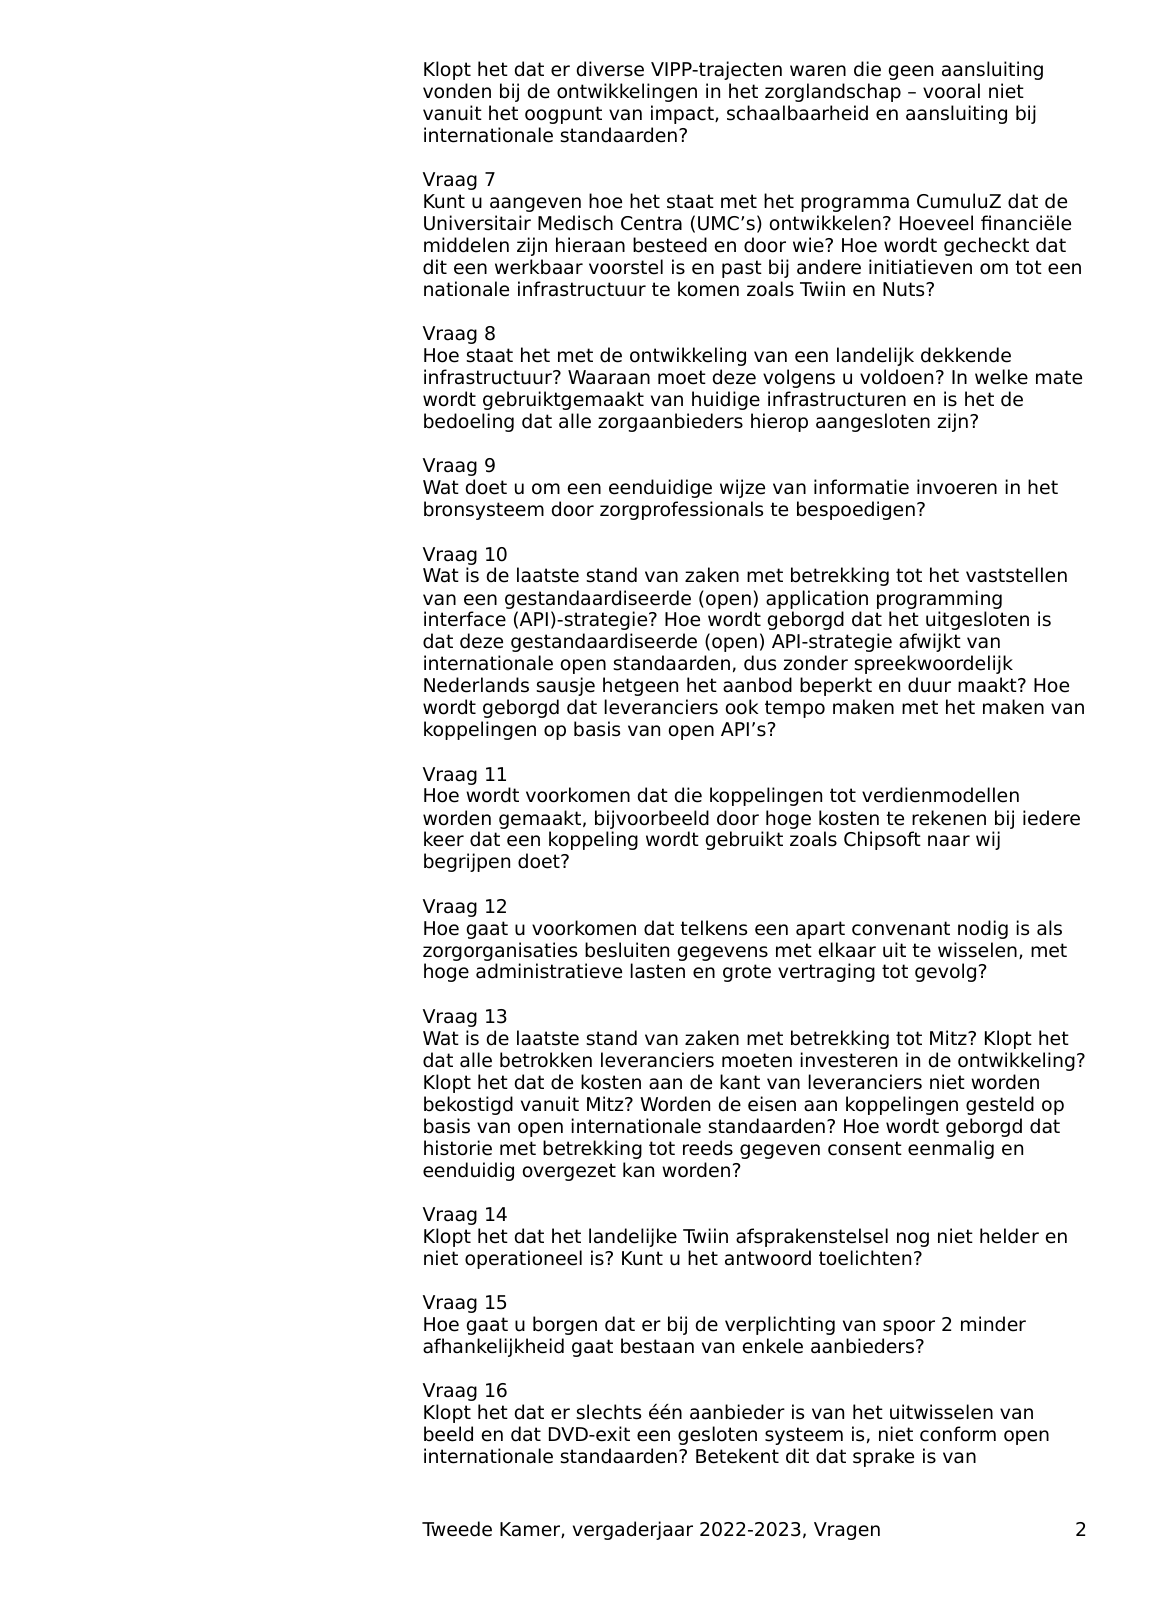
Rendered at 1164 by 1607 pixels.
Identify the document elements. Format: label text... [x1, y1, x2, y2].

text Vraag 7 [422, 169, 1087, 191]
text Hoe gaat u borgen dat er bij de verplichting van spoor 2 minder afhankelijkheid gaat bestaan van enkele aanbieders? [422, 1314, 1087, 1358]
text Wat is de laatste stand van zaken met betrekking tot het vaststellen van een gestandaardiseerde (open) application programming interface (API)-strategie? Hoe wordt geborgd dat het uitgesloten is dat deze gestandaardiseerde (open) API-strategie afwijkt van internationale open standaarden, dus zonder spreekwoordelijk Nederlands sausje hetgeen het aanbod beperkt en duur maakt? Hoe wordt geborgd dat leveranciers ook tempo maken met het maken van koppelingen op basis van open API’s? [422, 565, 1087, 741]
text Hoe staat het met de ontwikkeling van een landelijk dekkende infrastructuur? Waaraan moet deze volgens u voldoen? In welke mate wordt gebruiktgemaakt van huidige infrastructuren en is het de bedoeling dat alle zorgaanbieders hierop aangesloten zijn? [422, 345, 1087, 433]
text Vraag 9 [422, 455, 1087, 477]
text Klopt het dat er slechts één aanbieder is van het uitwisselen van beeld en dat DVD-exit een gesloten systeem is, niet conform open internationale standaarden? Betekent dit dat sprake is van [422, 1402, 1087, 1468]
text Vraag 8 [422, 323, 1087, 345]
text Klopt het dat het landelijke Twiin afsprakenstelsel nog niet helder en niet operationeel is? Kunt u het antwoord toelichten? [422, 1226, 1087, 1269]
text Vraag 11 [422, 763, 1087, 785]
text Hoe gaat u voorkomen dat telkens een apart convenant nodig is als zorgorganisaties besluiten gegevens met elkaar uit te wisselen, met hoge administratieve lasten en grote vertraging tot gevolg? [422, 917, 1087, 983]
text Wat is de laatste stand van zaken met betrekking tot Mitz? Klopt het dat alle betrokken leveranciers moeten investeren in de ontwikkeling? Klopt het dat de kosten aan de kant van leveranciers niet worden bekostigd vanuit Mitz? Worden de eisen aan koppelingen gesteld op basis van open internationale standaarden? Hoe wordt geborgd dat historie met betrekking tot reeds gegeven consent eenmalig en eenduidig overgezet kan worden? [422, 1028, 1087, 1181]
text Klopt het dat er diverse VIPP-trajecten waren die geen aansluiting vonden bij de ontwikkelingen in het zorglandschap – vooral niet vanuit het oogpunt van impact, schaalbaarheid en aansluiting bij internationale standaarden? [422, 59, 1087, 147]
text Vraag 16 [422, 1380, 1087, 1402]
text Vraag 13 [422, 1006, 1087, 1028]
text Wat doet u om een eenduidige wijze van informatie invoeren in het bronsysteem door zorgprofessionals te bespoedigen? [422, 477, 1087, 521]
text Hoe wordt voorkomen dat die koppelingen tot verdienmodellen worden gemaakt, bijvoorbeeld door hoge kosten te rekenen bij iedere keer dat een koppeling wordt gebruikt zoals Chipsoft naar wij begrijpen doet? [422, 785, 1087, 873]
text Vraag 15 [422, 1292, 1087, 1314]
text Vraag 14 [422, 1204, 1087, 1226]
text Vraag 12 [422, 896, 1087, 917]
text Vraag 10 [422, 543, 1087, 565]
text Kunt u aangeven hoe het staat met het programma CumuluZ dat de Universitair Medisch Centra (UMC’s) ontwikkelen? Hoeveel financiële middelen zijn hieraan besteed en door wie? Hoe wordt gecheckt dat dit een werkbaar voorstel is en past bij andere initiatieven om tot een nationale infrastructuur te komen zoals Twiin en Nuts? [422, 191, 1087, 301]
